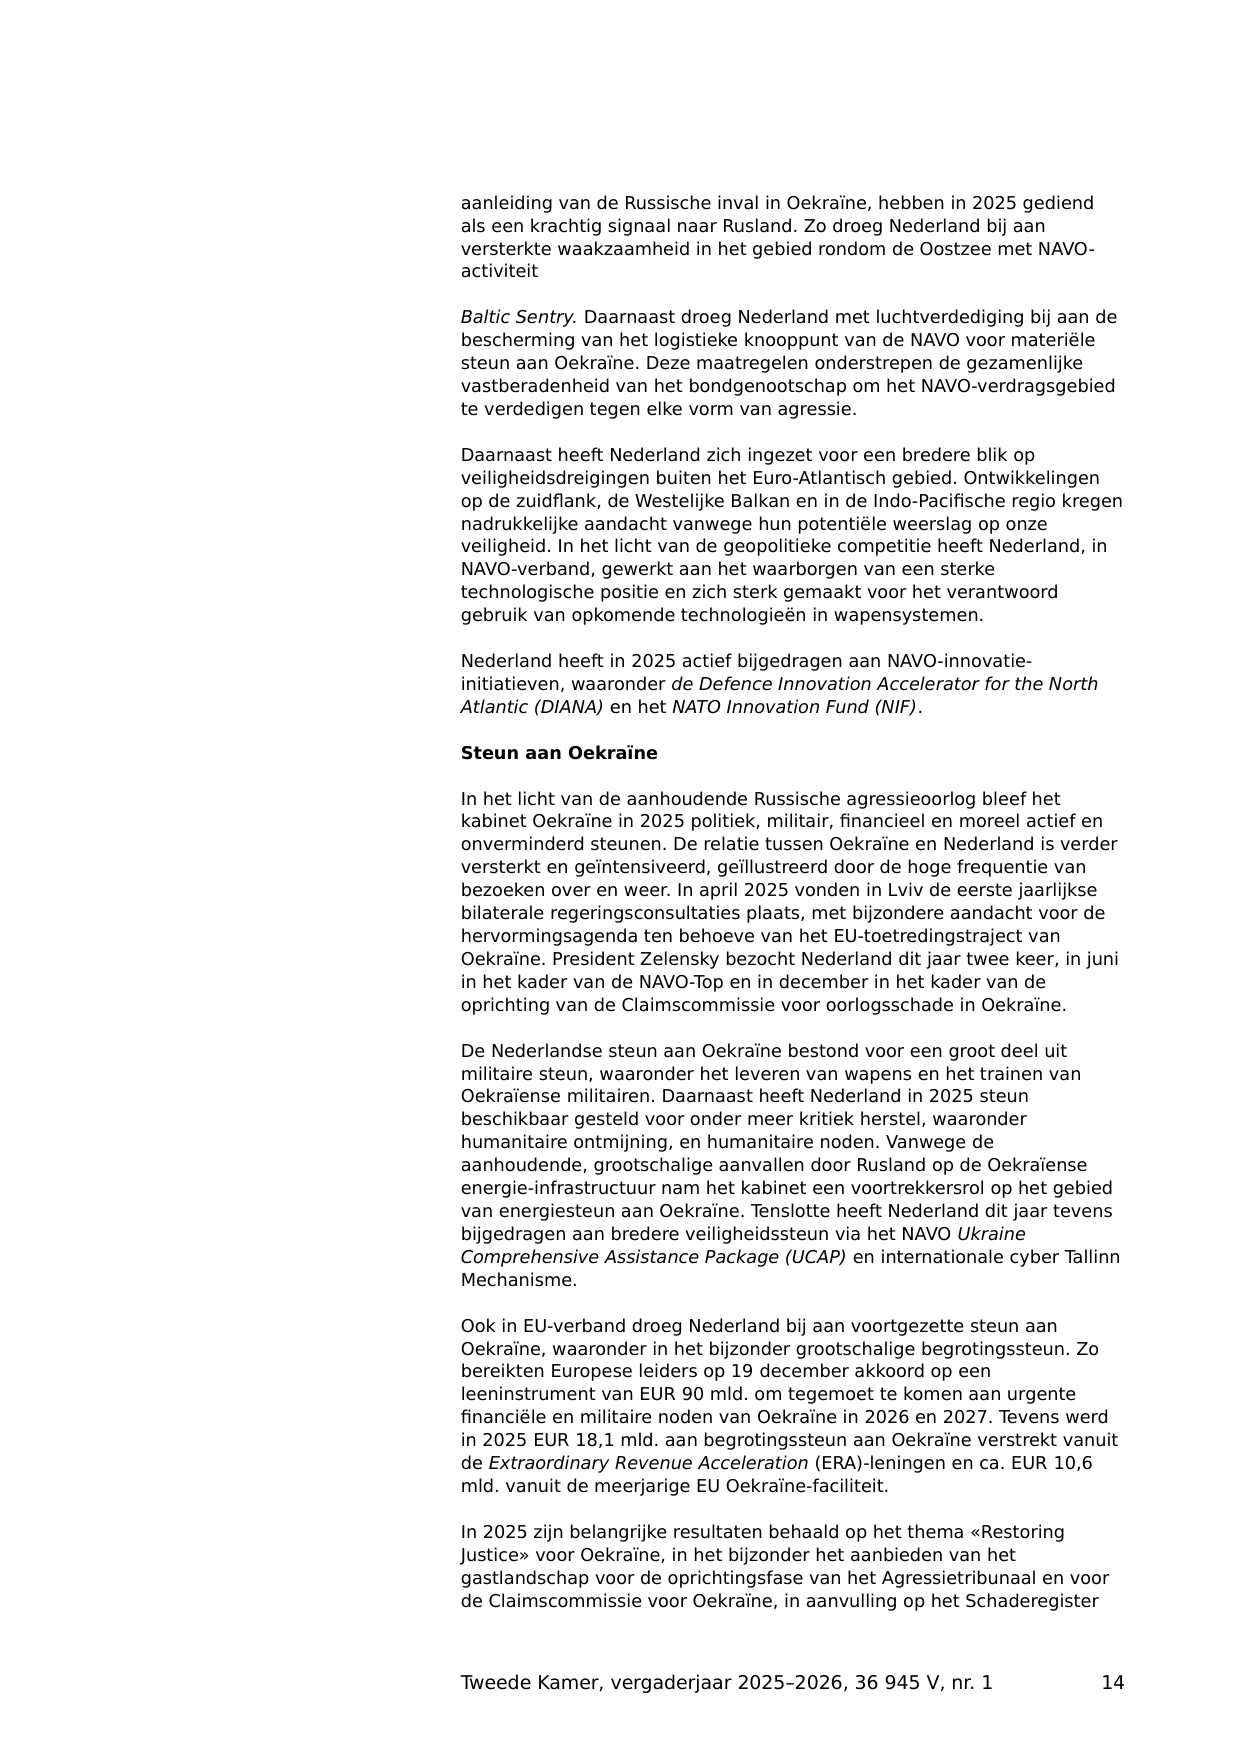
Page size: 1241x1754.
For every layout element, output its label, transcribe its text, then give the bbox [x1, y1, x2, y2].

text Ook in EU-verband droeg Nederland bij aan voortgezette steun aan Oekraïne, waaronder in het bijzonder grootschalige begrotingssteun. Zo bereikten Europese leiders op 19 december akkoord op een leeninstrument van EUR 90 mld. om tegemoet te komen aan urgente financiële en militaire noden van Oekraïne in 2026 en 2027. Tevens werd in 2025 EUR 18,1 mld. aan begrotingssteun aan Oekraïne verstrekt vanuit de Extraordinary Revenue Acceleration (ERA)-leningen en ca. EUR 10,6 mld. vanuit de meerjarige EU Oekraïne-faciliteit. [461, 1314, 1125, 1497]
text De Nederlandse steun aan Oekraïne bestond voor een groot deel uit militaire steun, waaronder het leveren van wapens en het trainen van Oekraïense militairen. Daarnaast heeft Nederland in 2025 steun beschikbaar gesteld voor onder meer kritiek herstel, waaronder humanitaire ontmijning, en humanitaire noden. Vanwege de aanhoudende, grootschalige aanvallen door Rusland op de Oekraïense energie-infrastructuur nam het kabinet een voortrekkersrol op het gebied van energiesteun aan Oekraïne. Tenslotte heeft Nederland dit jaar tevens bijgedragen aan bredere veiligheidssteun via het NAVO Ukraine Comprehensive Assistance Package (UCAP) en internationale cyber Tallinn Mechanisme. [461, 1039, 1125, 1291]
text In 2025 zijn belangrijke resultaten behaald op het thema «Restoring Justice» voor Oekraïne, in het bijzonder het aanbieden van het gastlandschap voor de oprichtingsfase van het Agressietribunaal en voor de Claimscommissie voor Oekraïne, in aanvulling op het Schaderegister [461, 1520, 1125, 1612]
text Steun aan Oekraïne [461, 741, 1125, 764]
text In het licht van de aanhoudende Russische agressieoorlog bleef het kabinet Oekraïne in 2025 politiek, militair, financieel en moreel actief en onverminderd steunen. De relatie tussen Oekraïne en Nederland is verder versterkt en geïntensiveerd, geïllustreerd door de hoge frequentie van bezoeken over en weer. In april 2025 vonden in Lviv de eerste jaarlijkse bilaterale regeringsconsultaties plaats, met bijzondere aandacht voor de hervormingsagenda ten behoeve van het EU-toetredingstraject van Oekraïne. President Zelensky bezocht Nederland dit jaar twee keer, in juni in het kader van de NAVO-Top en in december in het kader van de oprichting van de Claimscommissie voor oorlogsschade in Oekraïne. [461, 787, 1125, 1016]
text aanleiding van de Russische inval in Oekraïne, hebben in 2025 gediend als een krachtig signaal naar Rusland. Zo droeg Nederland bij aan versterkte waakzaamheid in het gebied rondom de Oostzee met NAVO-activiteit [461, 191, 1125, 282]
text Nederland heeft in 2025 actief bijgedragen aan NAVO-innovatie-initiatieven, waaronder de Defence Innovation Accelerator for the North Atlantic (DIANA) en het NATO Innovation Fund (NIF). [461, 649, 1125, 718]
text Baltic Sentry. Daarnaast droeg Nederland met luchtverdediging bij aan de bescherming van het logistieke knooppunt van de NAVO voor materiële steun aan Oekraïne. Deze maatregelen onderstrepen de gezamenlijke vastberadenheid van het bondgenootschap om het NAVO-verdragsgebied te verdedigen tegen elke vorm van agressie. [461, 305, 1125, 420]
text Daarnaast heeft Nederland zich ingezet voor een bredere blik op veiligheidsdreigingen buiten het Euro-Atlantisch gebied. Ontwikkelingen op de zuidflank, de Westelijke Balkan en in de Indo-Pacifische regio kregen nadrukkelijke aandacht vanwege hun potentiële weerslag op onze veiligheid. In het licht van de geopolitieke competitie heeft Nederland, in NAVO-verband, gewerkt aan het waarborgen van een sterke technologische positie en zich sterk gemaakt voor het verantwoord gebruik van opkomende technologieën in wapensystemen. [461, 443, 1125, 626]
